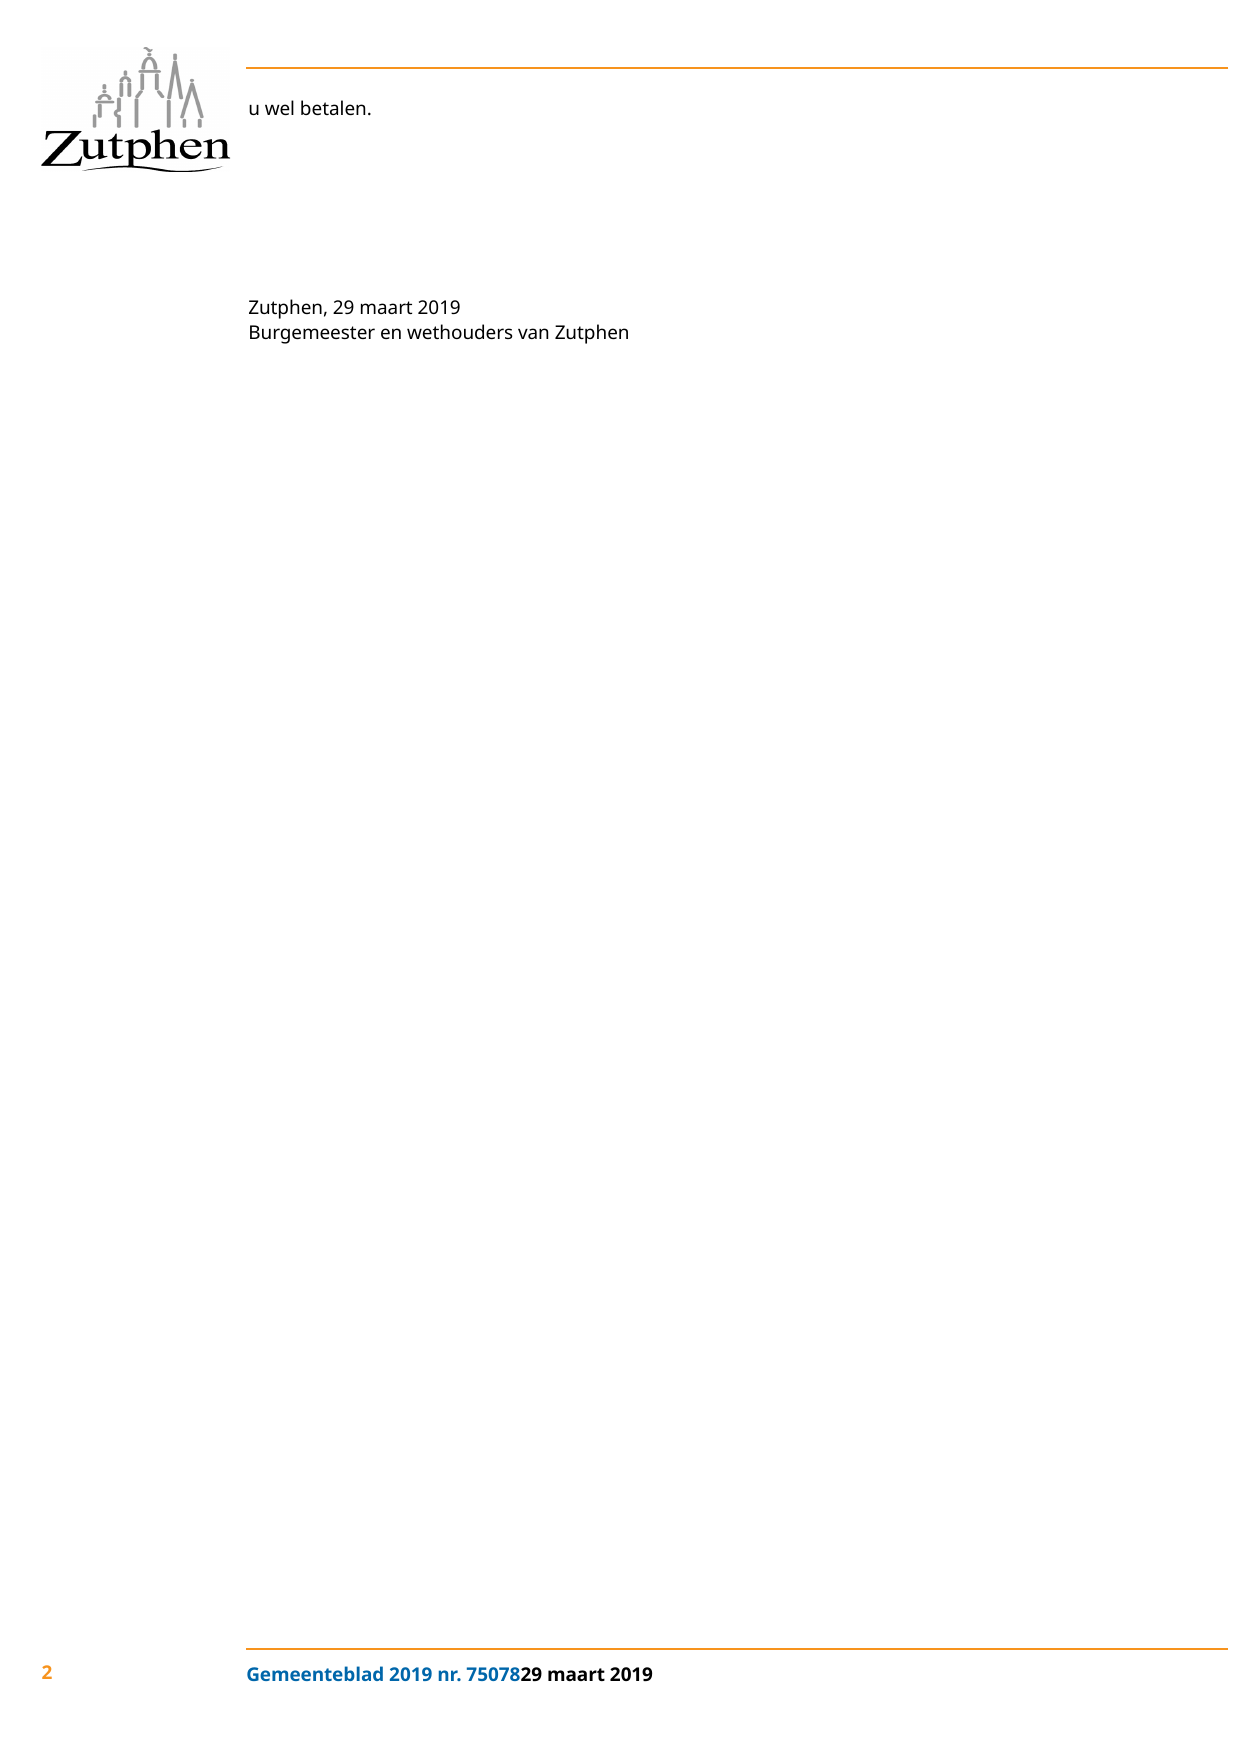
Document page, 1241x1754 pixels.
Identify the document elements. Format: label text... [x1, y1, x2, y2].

text u wel betalen. [248, 95, 1152, 121]
picture [41, 47, 231, 172]
text Burgemeester en wethouders van Zutphen [248, 319, 1152, 345]
text Zutphen, 29 maart 2019 [248, 294, 1152, 319]
